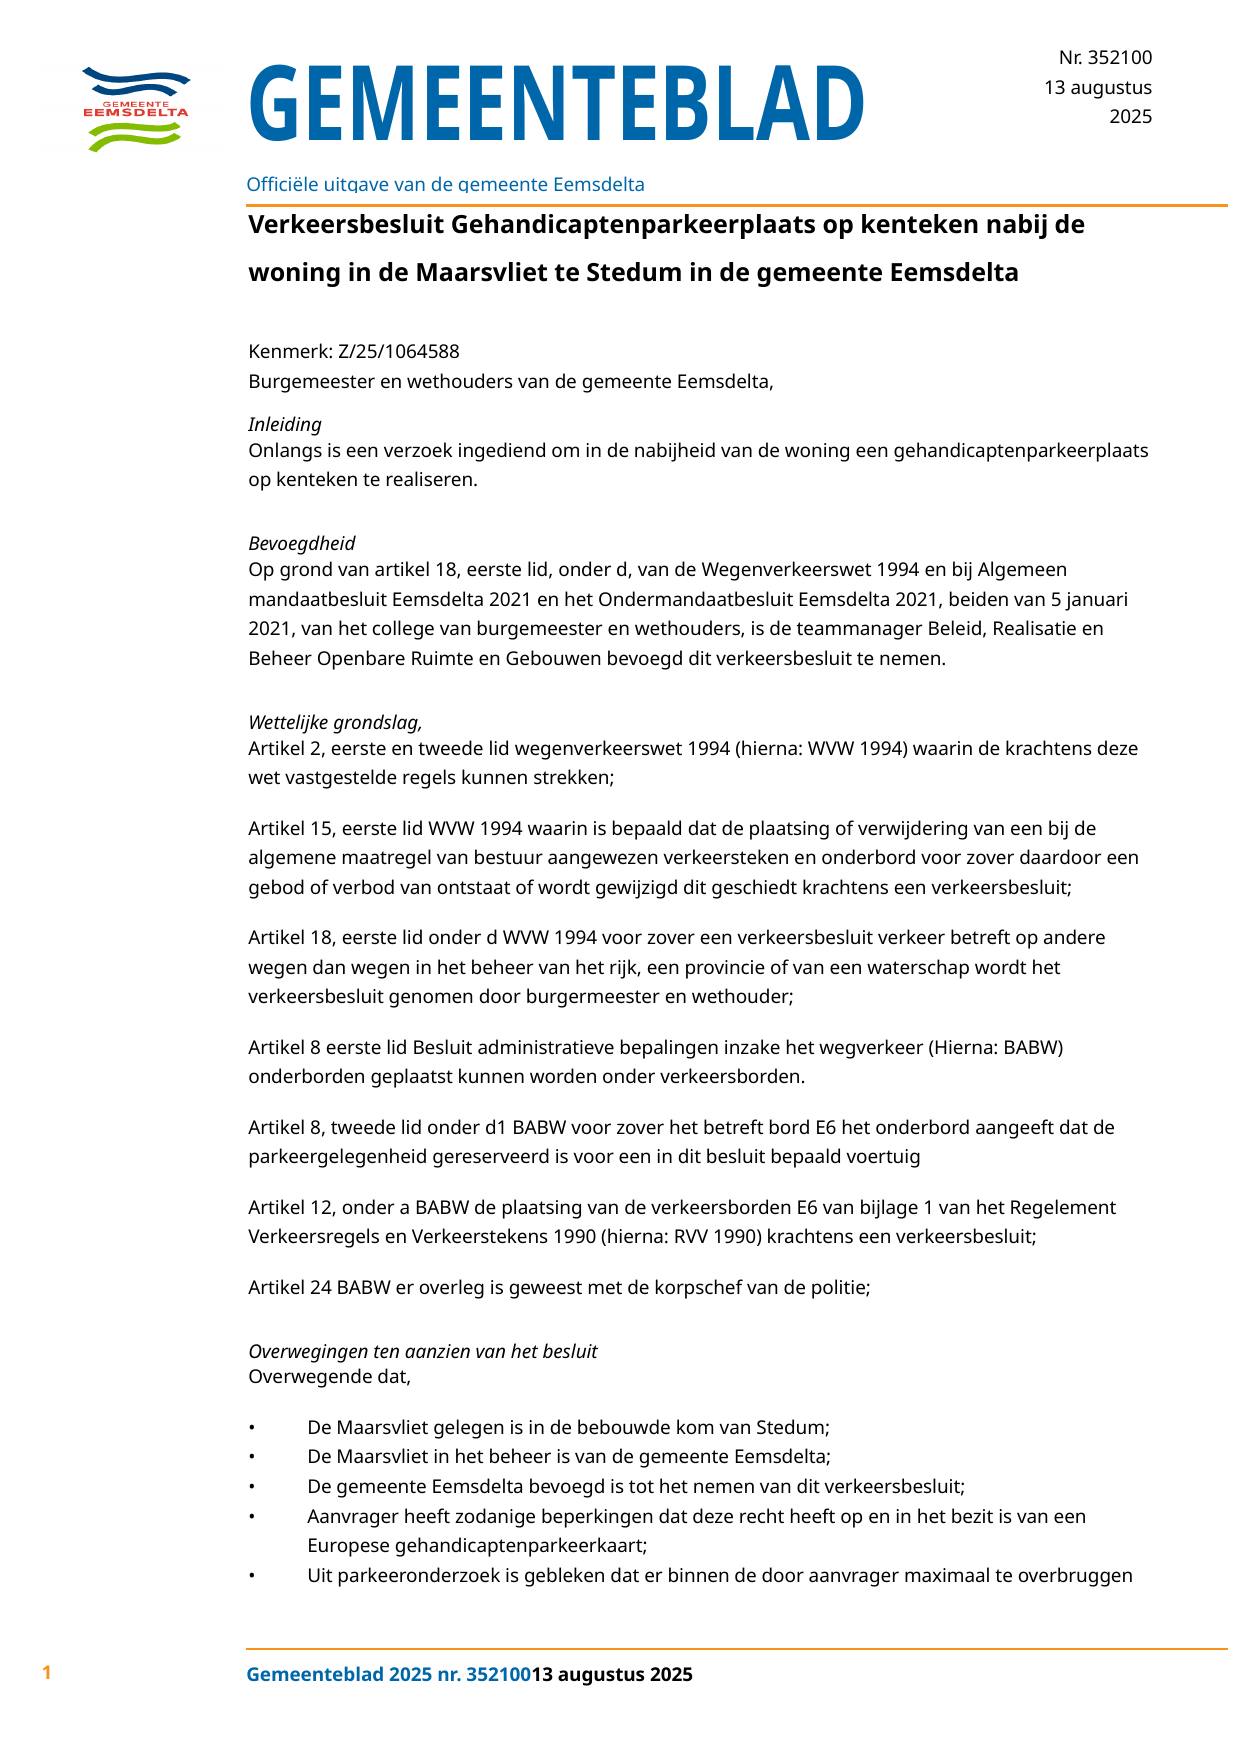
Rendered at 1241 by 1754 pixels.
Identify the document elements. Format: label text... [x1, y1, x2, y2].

list De Maarsvliet in het beheer is van de gemeente Eemsdelta; [248, 1444, 1152, 1469]
text Artikel 8 eerste lid Besluit administratieve bepalingen inzake het wegverkeer (Hierna: BABW) onderborden geplaatst kunnen worden onder verkeersborden. [248, 1034, 1152, 1089]
text Verkeersbesluit Gehandicaptenparkeerplaats op kenteken nabij de woning in de Maarsvliet te Stedum in de gemeente Eemsdelta [248, 207, 1152, 288]
text Burgemeester en wethouders van de gemeente Eemsdelta, [248, 368, 1152, 394]
text Artikel 2, eerste en tweede lid wegenverkeerswet 1994 (hierna: WVW 1994) waarin de krachtens deze wet vastgestelde regels kunnen strekken; [248, 735, 1152, 790]
text Onlangs is een verzoek ingediend om in de nabijheid van de woning een gehandicaptenparkeerplaats op kenteken te realiseren. [248, 437, 1152, 492]
text Bevoegdheid [248, 531, 1152, 556]
text Op grond van artikel 18, eerste lid, onder d, van de Wegenverkeerswet 1994 en bij Algemeen mandaatbesluit Eemsdelta 2021 en het Ondermandaatbesluit Eemsdelta 2021, beiden van 5 januari 2021, van het college van burgemeester en wethouders, is de teammanager Beleid, Realisatie en Beheer Openbare Ruimte en Gebouwen bevoegd dit verkeersbesluit te nemen. [248, 556, 1152, 671]
text Artikel 8, tweede lid onder d1 BABW voor zover het betreft bord E6 het onderbord aangeeft dat de parkeergelegenheid gereserveerd is voor een in dit besluit bepaald voertuig [248, 1114, 1152, 1169]
list Aanvrager heeft zodanige beperkingen dat deze recht heeft op en in het bezit is van een Europese gehandicaptenparkeerkaart; [248, 1503, 1152, 1558]
text Artikel 12, onder a BABW de plaatsing van de verkeersborden E6 van bijlage 1 van het Regelement Verkeersregels en Verkeerstekens 1990 (hierna: RVV 1990) krachtens een verkeersbesluit; [248, 1194, 1152, 1249]
text Wettelijke grondslag, [248, 709, 1152, 735]
text Kenmerk: Z/25/1064588 [248, 339, 1152, 364]
list De gemeente Eemsdelta bevoegd is tot het nemen van dit verkeersbesluit; [248, 1473, 1152, 1499]
list Uit parkeeronderzoek is gebleken dat er binnen de door aanvrager maximaal te overbruggen [248, 1562, 1152, 1588]
text Artikel 24 BABW er overleg is geweest met de korpschef van de politie; [248, 1274, 1152, 1300]
text Artikel 18, eerste lid onder d WVW 1994 voor zover een verkeersbesluit verkeer betreft op andere wegen dan wegen in het beheer van het rijk, een provincie of van een waterschap wordt het verkeersbesluit genomen door burgermeester en wethouder; [248, 924, 1152, 1009]
list De Maarsvliet gelegen is in de bebouwde kom van Stedum; [248, 1414, 1152, 1440]
picture [41, 47, 231, 172]
text Overwegende dat, [248, 1364, 1152, 1389]
text Artikel 15, eerste lid WVW 1994 waarin is bepaald dat de plaatsing of verwijdering van een bij de algemene maatregel van bestuur aangewezen verkeersteken en onderbord voor zover daardoor een gebod of verbod van ontstaat of wordt gewijzigd dit geschiedt krachtens een verkeersbesluit; [248, 815, 1152, 900]
text Overwegingen ten aanzien van het besluit [248, 1338, 1152, 1364]
text Inleiding [248, 411, 1152, 437]
